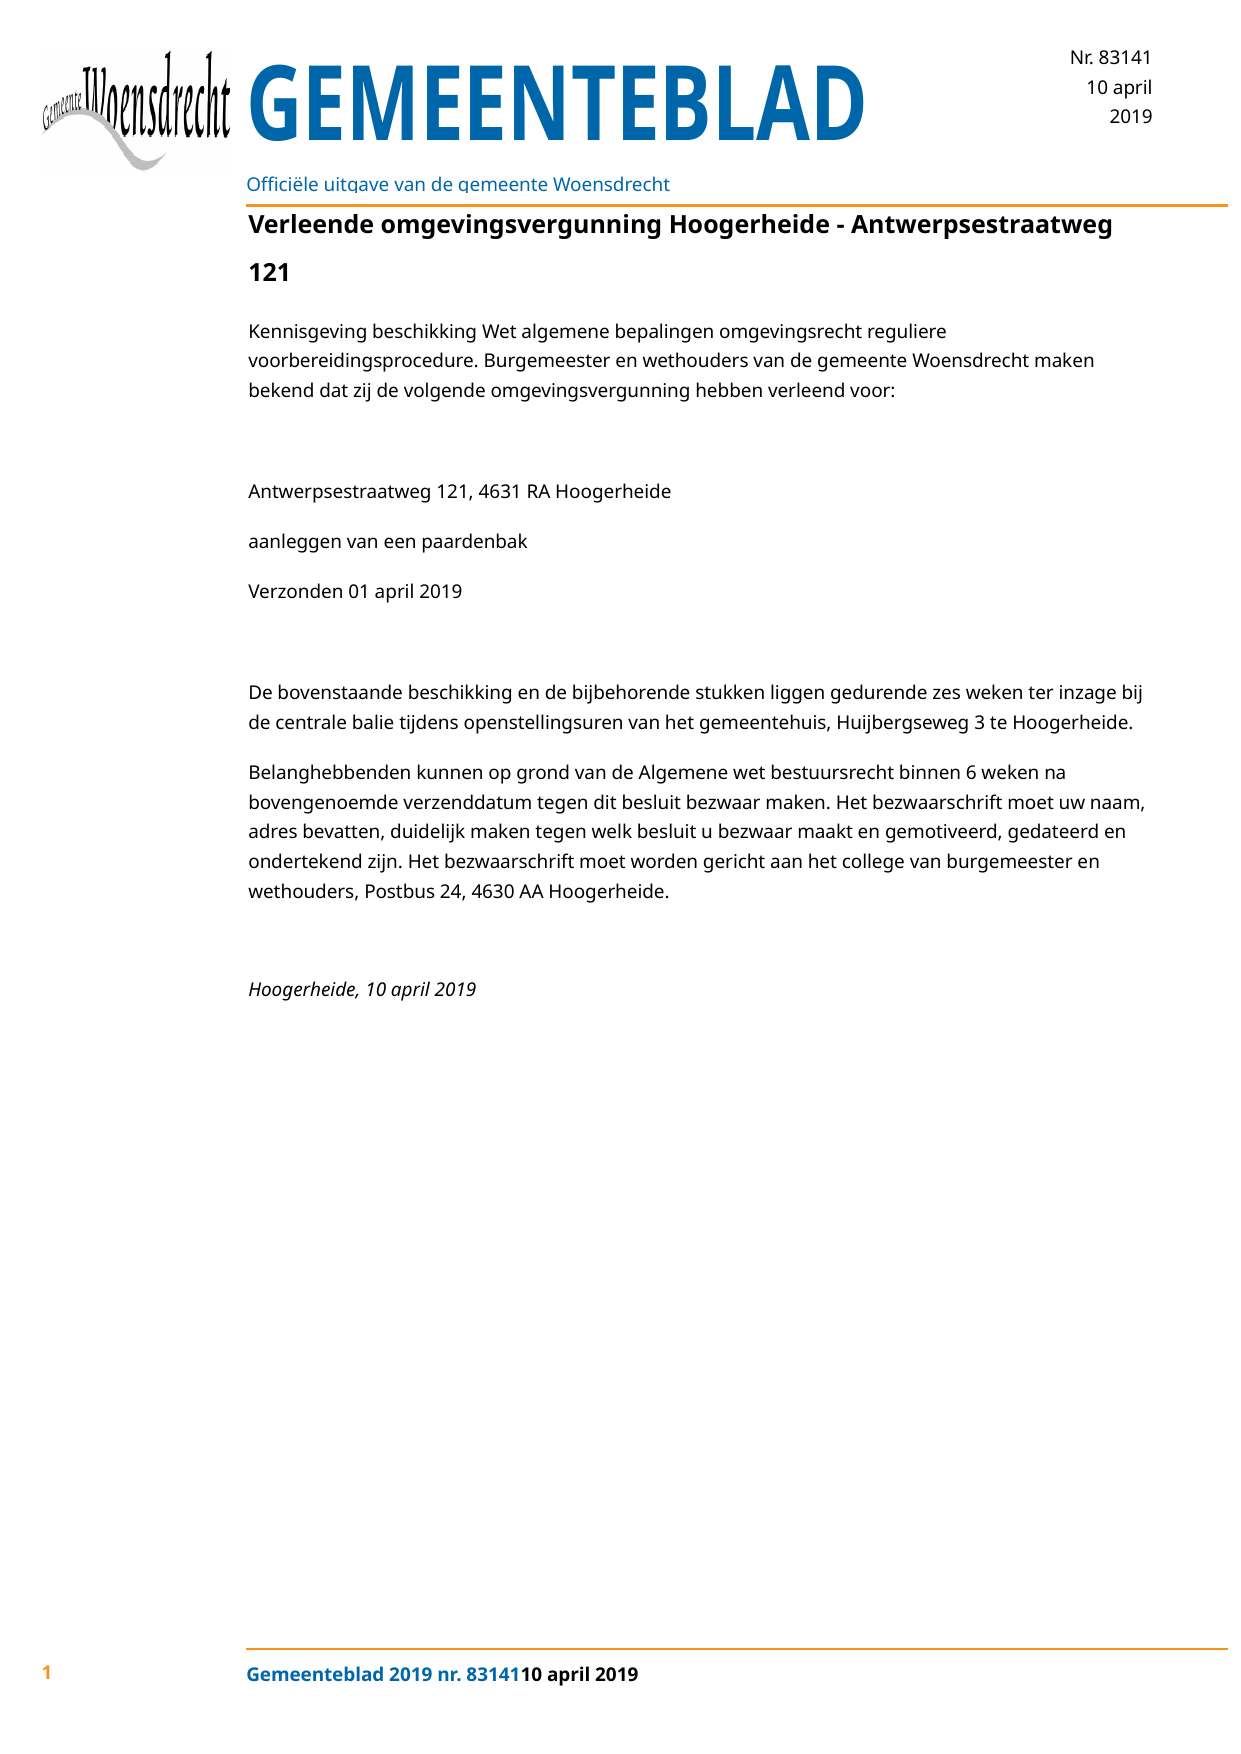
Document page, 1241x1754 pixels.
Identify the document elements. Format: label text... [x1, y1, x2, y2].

text Verleende omgevingsvergunning Hoogerheide - Antwerpsestraatweg 121 [248, 207, 1152, 288]
text Antwerpsestraatweg 121, 4631 RA Hoogerheide [248, 478, 1152, 504]
text aanleggen van een paardenbak [248, 528, 1152, 554]
text Belanghebbenden kunnen op grond van de Algemene wet bestuursrecht binnen 6 weken na bovengenoemde verzenddatum tegen dit besluit bezwaar maken. Het bezwaarschrift moet uw naam, adres bevatten, duidelijk maken tegen welk besluit u bezwaar maakt en gemotiveerd, gedateerd en ondertekend zijn. Het bezwaarschrift moet worden gericht aan het college van burgemeester en wethouders, Postbus 24, 4630 AA Hoogerheide. [248, 759, 1152, 904]
picture [41, 47, 231, 172]
text De bovenstaande beschikking en de bijbehorende stukken liggen gedurende zes weken ter inzage bij de centrale balie tijdens openstellingsuren van het gemeentehuis, Huijbergseweg 3 te Hoogerheide. [248, 679, 1152, 735]
text Hoogerheide, 10 april 2019 [248, 976, 1152, 1002]
text Kennisgeving beschikking Wet algemene bepalingen omgevingsrecht reguliere voorbereidingsprocedure. Burgemeester en wethouders van de gemeente Woensdrecht maken bekend dat zij de volgende omgevingsvergunning hebben verleend voor: [248, 318, 1152, 403]
text Verzonden 01 april 2019 [248, 579, 1152, 604]
